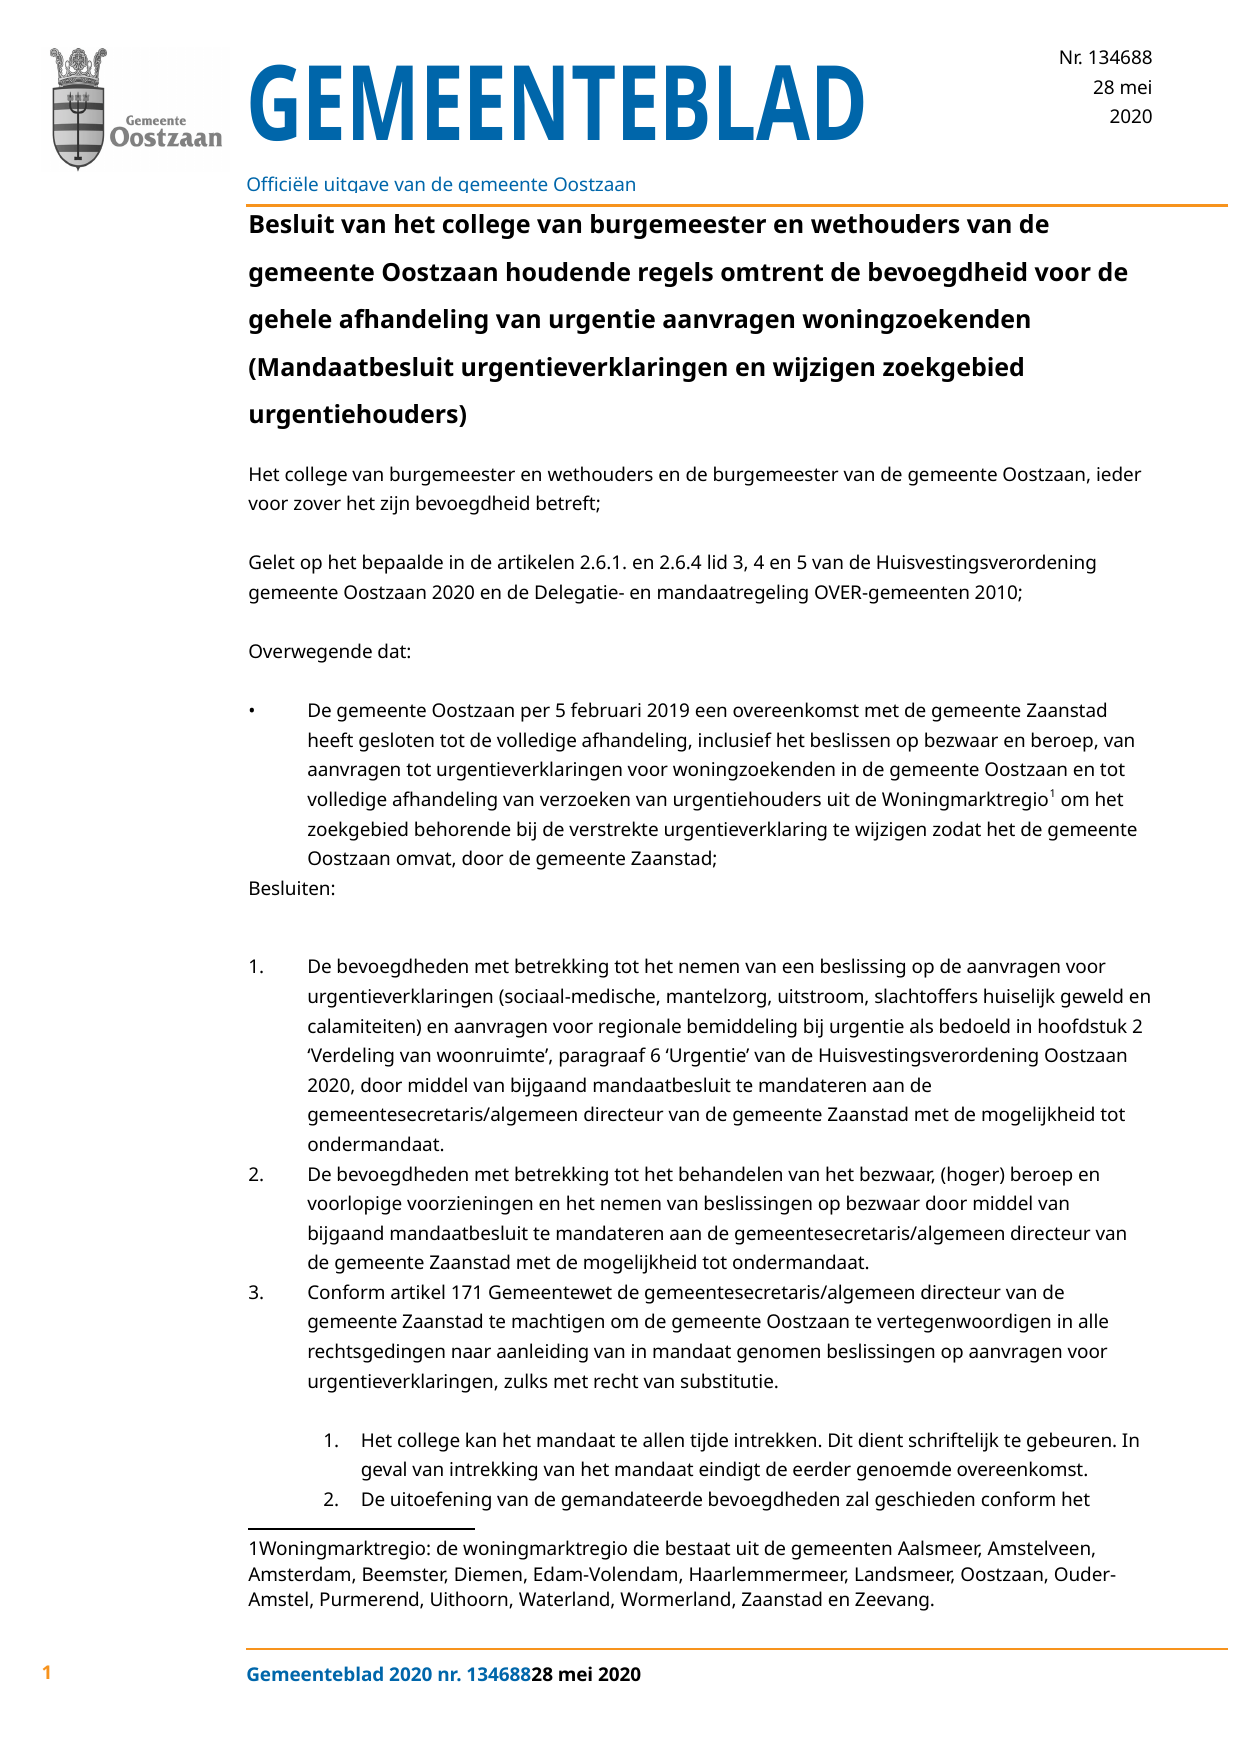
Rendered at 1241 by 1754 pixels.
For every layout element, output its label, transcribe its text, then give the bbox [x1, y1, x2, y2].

list Conform artikel 171 Gemeentewet de gemeentesecretaris/algemeen directeur van de gemeente Zaanstad te machtigen om de gemeente Oostzaan te vertegenwoordigen in alle rechtsgedingen naar aanleiding van in mandaat genomen beslissingen op aanvragen voor urgentieverklaringen, zulks met recht van substitutie. [248, 1279, 1152, 1394]
list De bevoegdheden met betrekking tot het behandelen van het bezwaar, (hoger) beroep en voorlopige voorzieningen en het nemen van beslissingen op bezwaar door middel van bijgaand mandaatbesluit te mandateren aan de gemeentesecretaris/algemeen directeur van de gemeente Zaanstad met de mogelijkheid tot ondermandaat. [248, 1161, 1152, 1275]
text Gelet op het bepaalde in de artikelen 2.6.1. en 2.6.4 lid 3, 4 en 5 van de Huisvestingsverordening gemeente Oostzaan 2020 en de Delegatie- en mandaatregeling OVER-gemeenten 2010; [248, 549, 1152, 605]
text Besluit van het college van burgemeester en wethouders van de gemeente Oostzaan houdende regels omtrent de bevoegdheid voor de gehele afhandeling van urgentie aanvragen woningzoekenden (Mandaatbesluit urgentieverklaringen en wijzigen zoekgebied urgentiehouders) [248, 207, 1152, 431]
text Overwegende dat: [248, 638, 1152, 664]
list De bevoegdheden met betrekking tot het nemen van een beslissing op de aanvragen voor urgentieverklaringen (sociaal-medische, mantelzorg, uitstroom, slachtoffers huiselijk geweld en calamiteiten) en aanvragen voor regionale bemiddeling bij urgentie als bedoeld in hoofdstuk 2 ‘Verdeling van woonruimte’, paragraaf 6 ‘Urgentie’ van de Huisvestingsverordening Oostzaan 2020, door middel van bijgaand mandaatbesluit te mandateren aan de gemeentesecretaris/algemeen directeur van de gemeente Zaanstad met de mogelijkheid tot ondermandaat. [248, 954, 1152, 1157]
text Het college van burgemeester en wethouders en de burgemeester van de gemeente Oostzaan, ieder voor zover het zijn bevoegdheid betreft; [248, 461, 1152, 516]
list De uitoefening van de gemandateerde bevoegdheden zal geschieden conform het [323, 1486, 1152, 1512]
list De gemeente Oostzaan per 5 februari 2019 een overeenkomst met de gemeente Zaanstad heeft gesloten tot de volledige afhandeling, inclusief het beslissen op bezwaar en beroep, van aanvragen tot urgentieverklaringen voor woningzoekenden in de gemeente Oostzaan en tot volledige afhandeling van verzoeken van urgentiehouders uit de Woningmarktregio om het zoekgebied behorende bij de verstrekte urgentieverklaring te wijzigen zodat het de gemeente Oostzaan omvat, door de gemeente Zaanstad; [248, 697, 1152, 871]
list Woningmarktregio: de woningmarktregio die bestaat uit de gemeenten Aalsmeer, Amstelveen, Amsterdam, Beemster, Diemen, Edam-Volendam, Haarlemmermeer, Landsmeer, Oostzaan, Ouder-Amstel, Purmerend, Uithoorn, Waterland, Wormerland, Zaanstad en Zeevang. [248, 1535, 1152, 1612]
text Besluiten: [248, 875, 1152, 901]
picture [41, 47, 231, 172]
list Het college kan het mandaat te allen tijde intrekken. Dit dient schriftelijk te gebeuren. In geval van intrekking van het mandaat eindigt de eerder genoemde overeenkomst. [323, 1427, 1152, 1482]
